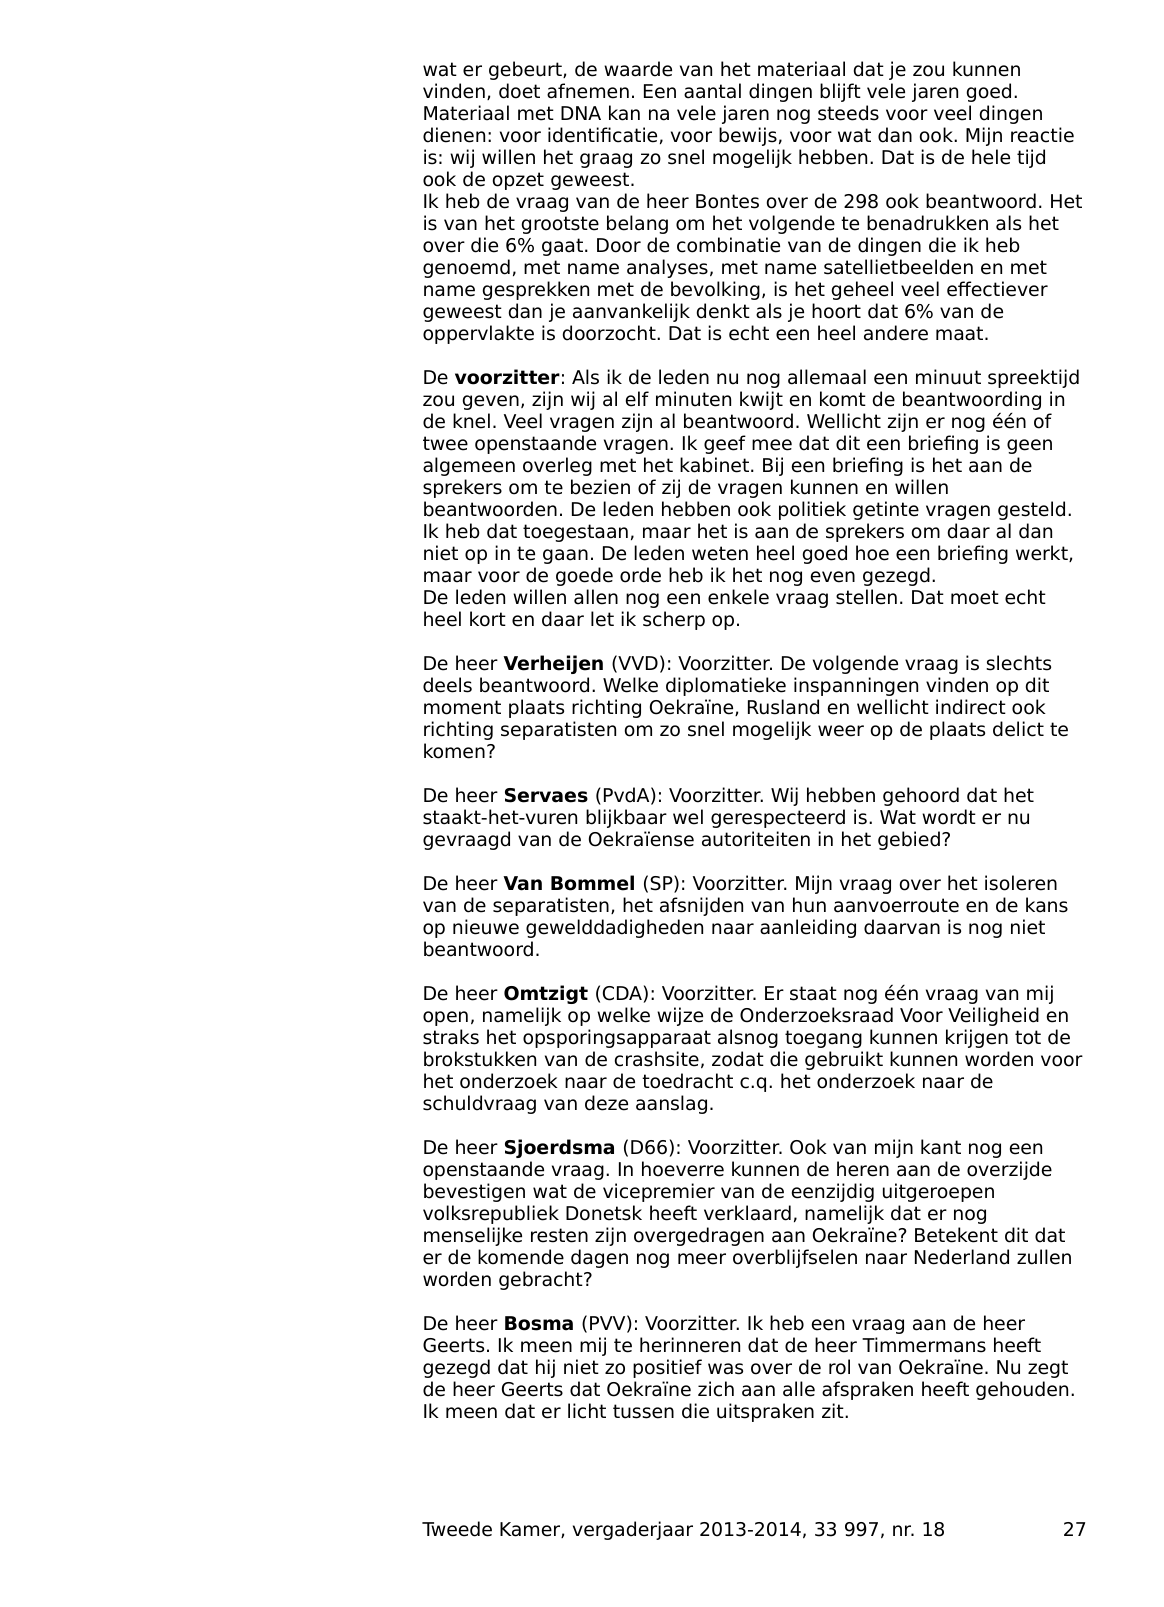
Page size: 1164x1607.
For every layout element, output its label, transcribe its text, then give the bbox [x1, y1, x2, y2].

text De heer Servaes (PvdA): Voorzitter. Wij hebben gehoord dat het staakt-het-vuren blijkbaar wel gerespecteerd is. Wat wordt er nu gevraagd van de Oekraïense autoriteiten in het gebied? [422, 785, 1087, 851]
text wat er gebeurt, de waarde van het materiaal dat je zou kunnen vinden, doet afnemen. Een aantal dingen blijft vele jaren goed. Materiaal met DNA kan na vele jaren nog steeds voor veel dingen dienen: voor identificatie, voor bewijs, voor wat dan ook. Mijn reactie is: wij willen het graag zo snel mogelijk hebben. Dat is de hele tijd ook de opzet geweest. [422, 59, 1087, 191]
text De heer Omtzigt (CDA): Voorzitter. Er staat nog één vraag van mij open, namelijk op welke wijze de Onderzoeksraad Voor Veiligheid en straks het opsporingsapparaat alsnog toegang kunnen krijgen tot de brokstukken van de crashsite, zodat die gebruikt kunnen worden voor het onderzoek naar de toedracht c.q. het onderzoek naar de schuldvraag van deze aanslag. [422, 983, 1087, 1115]
text De heer Van Bommel (SP): Voorzitter. Mijn vraag over het isoleren van de separatisten, het afsnijden van hun aanvoerroute en de kans op nieuwe gewelddadigheden naar aanleiding daarvan is nog niet beantwoord. [422, 873, 1087, 961]
text De heer Bosma (PVV): Voorzitter. Ik heb een vraag aan de heer Geerts. Ik meen mij te herinneren dat de heer Timmermans heeft gezegd dat hij niet zo positief was over de rol van Oekraïne. Nu zegt de heer Geerts dat Oekraïne zich aan alle afspraken heeft gehouden. Ik meen dat er licht tussen die uitspraken zit. [422, 1313, 1087, 1423]
text De heer Sjoerdsma (D66): Voorzitter. Ook van mijn kant nog een openstaande vraag. In hoeverre kunnen de heren aan de overzijde bevestigen wat de vicepremier van de eenzijdig uitgeroepen volksrepubliek Donetsk heeft verklaard, namelijk dat er nog menselijke resten zijn overgedragen aan Oekraïne? Betekent dit dat er de komende dagen nog meer overblijfselen naar Nederland zullen worden gebracht? [422, 1137, 1087, 1291]
text De heer Verheijen (VVD): Voorzitter. De volgende vraag is slechts deels beantwoord. Welke diplomatieke inspanningen vinden op dit moment plaats richting Oekraïne, Rusland en wellicht indirect ook richting separatisten om zo snel mogelijk weer op de plaats delict te komen? [422, 653, 1087, 763]
text De voorzitter: Als ik de leden nu nog allemaal een minuut spreektijd zou geven, zijn wij al elf minuten kwijt en komt de beantwoording in de knel. Veel vragen zijn al beantwoord. Wellicht zijn er nog één of twee openstaande vragen. Ik geef mee dat dit een briefing is geen algemeen overleg met het kabinet. Bij een briefing is het aan de sprekers om te bezien of zij de vragen kunnen en willen beantwoorden. De leden hebben ook politiek getinte vragen gesteld. Ik heb dat toegestaan, maar het is aan de sprekers om daar al dan niet op in te gaan. De leden weten heel goed hoe een briefing werkt, maar voor de goede orde heb ik het nog even gezegd. [422, 367, 1087, 587]
text Ik heb de vraag van de heer Bontes over de 298 ook beantwoord. Het is van het grootste belang om het volgende te benadrukken als het over die 6% gaat. Door de combinatie van de dingen die ik heb genoemd, met name analyses, met name satellietbeelden en met name gesprekken met de bevolking, is het geheel veel effectiever geweest dan je aanvankelijk denkt als je hoort dat 6% van de oppervlakte is doorzocht. Dat is echt een heel andere maat. [422, 191, 1087, 345]
text De leden willen allen nog een enkele vraag stellen. Dat moet echt heel kort en daar let ik scherp op. [422, 587, 1087, 631]
